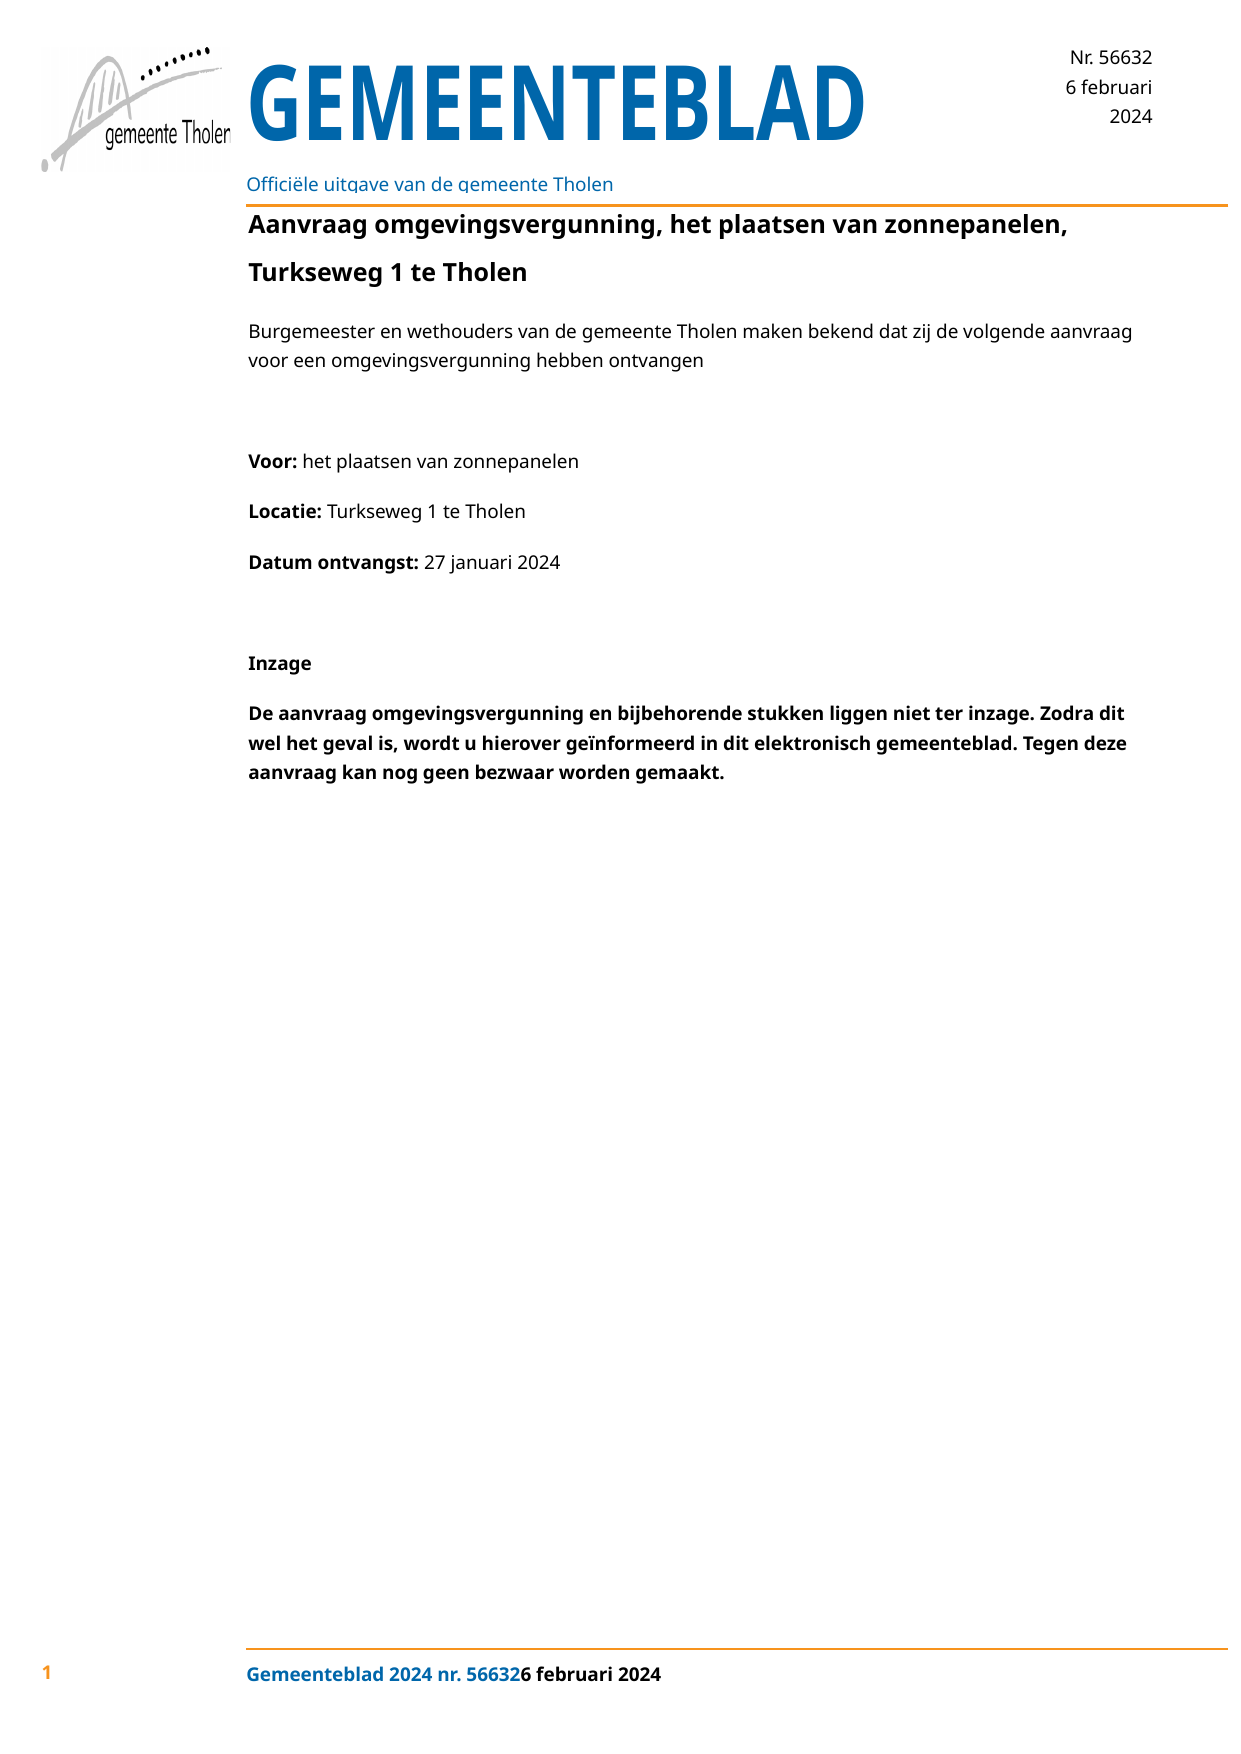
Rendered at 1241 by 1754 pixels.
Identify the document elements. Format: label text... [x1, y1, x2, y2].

text Voor: het plaatsen van zonnepanelen [248, 448, 1152, 474]
text De aanvraag omgevingsvergunning en bijbehorende stukken liggen niet ter inzage. Zodra dit wel het geval is, wordt u hierover geïnformeerd in dit elektronisch gemeenteblad. Tegen deze aanvraag kan nog geen bezwaar worden gemaakt. [248, 700, 1152, 785]
text Datum ontvangst: 27 januari 2024 [248, 549, 1152, 575]
text Locatie: Turkseweg 1 te Tholen [248, 499, 1152, 524]
text Aanvraag omgevingsvergunning, het plaatsen van zonnepanelen, Turkseweg 1 te Tholen [248, 207, 1152, 288]
text Burgemeester en wethouders van de gemeente Tholen maken bekend dat zij de volgende aanvraag voor een omgevingsvergunning hebben ontvangen [248, 318, 1152, 373]
picture [41, 47, 231, 172]
text Inzage [248, 650, 1152, 676]
